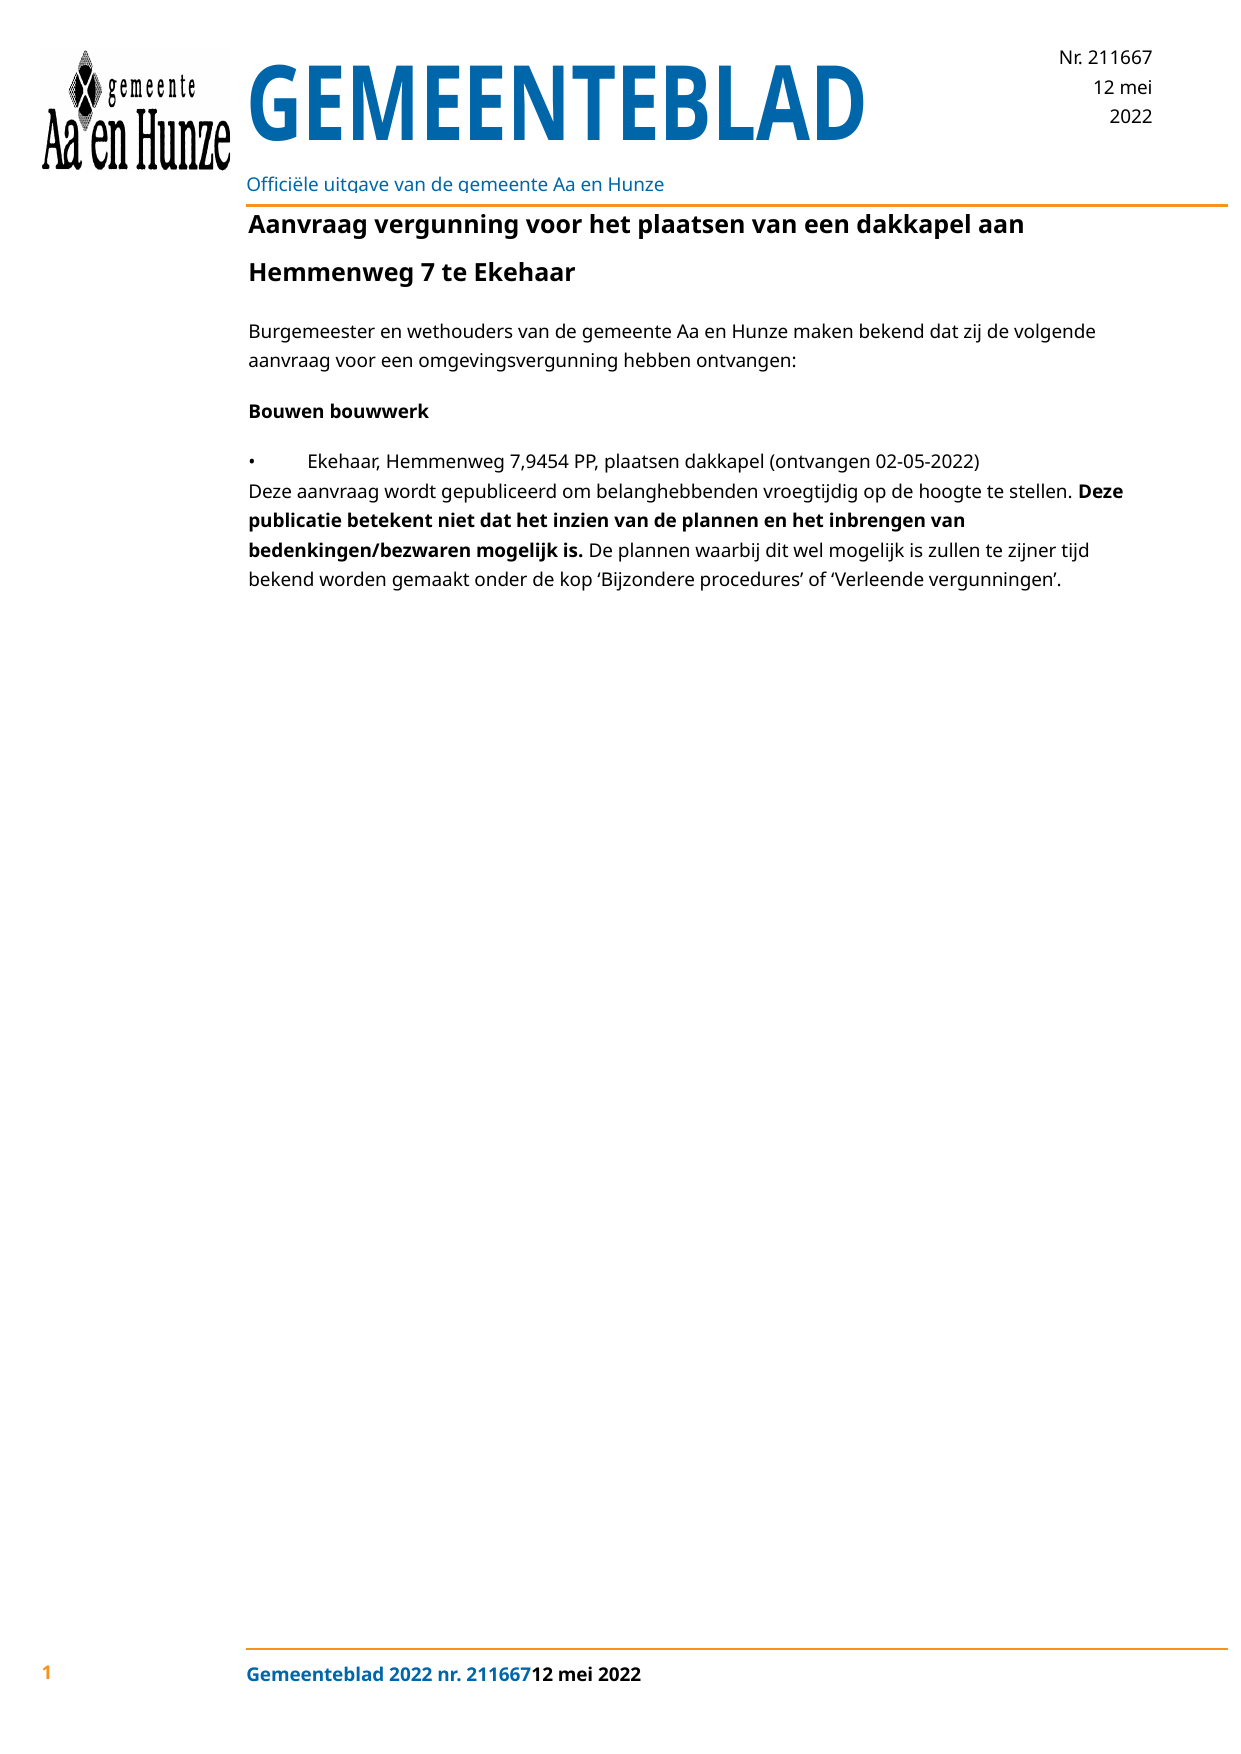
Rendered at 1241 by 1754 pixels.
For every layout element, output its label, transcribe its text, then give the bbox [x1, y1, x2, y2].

text Bouwen bouwwerk [248, 398, 1152, 424]
text Burgemeester en wethouders van de gemeente Aa en Hunze maken bekend dat zij de volgende aanvraag voor een omgevingsvergunning hebben ontvangen: [248, 318, 1152, 373]
list Ekehaar, Hemmenweg 7,9454 PP, plaatsen dakkapel (ontvangen 02-05-2022) [248, 448, 1152, 474]
picture [41, 47, 231, 172]
text Deze aanvraag wordt gepubliceerd om belanghebbenden vroegtijdig op de hoogte te stellen. Deze publicatie betekent niet dat het inzien van de plannen en het inbrengen van bedenkingen/bezwaren mogelijk is. De plannen waarbij dit wel mogelijk is zullen te zijner tijd bekend worden gemaakt onder de kop ‘Bijzondere procedures’ of ‘Verleende vergunningen’. [248, 478, 1152, 592]
text Aanvraag vergunning voor het plaatsen van een dakkapel aan Hemmenweg 7 te Ekehaar [248, 207, 1152, 288]
